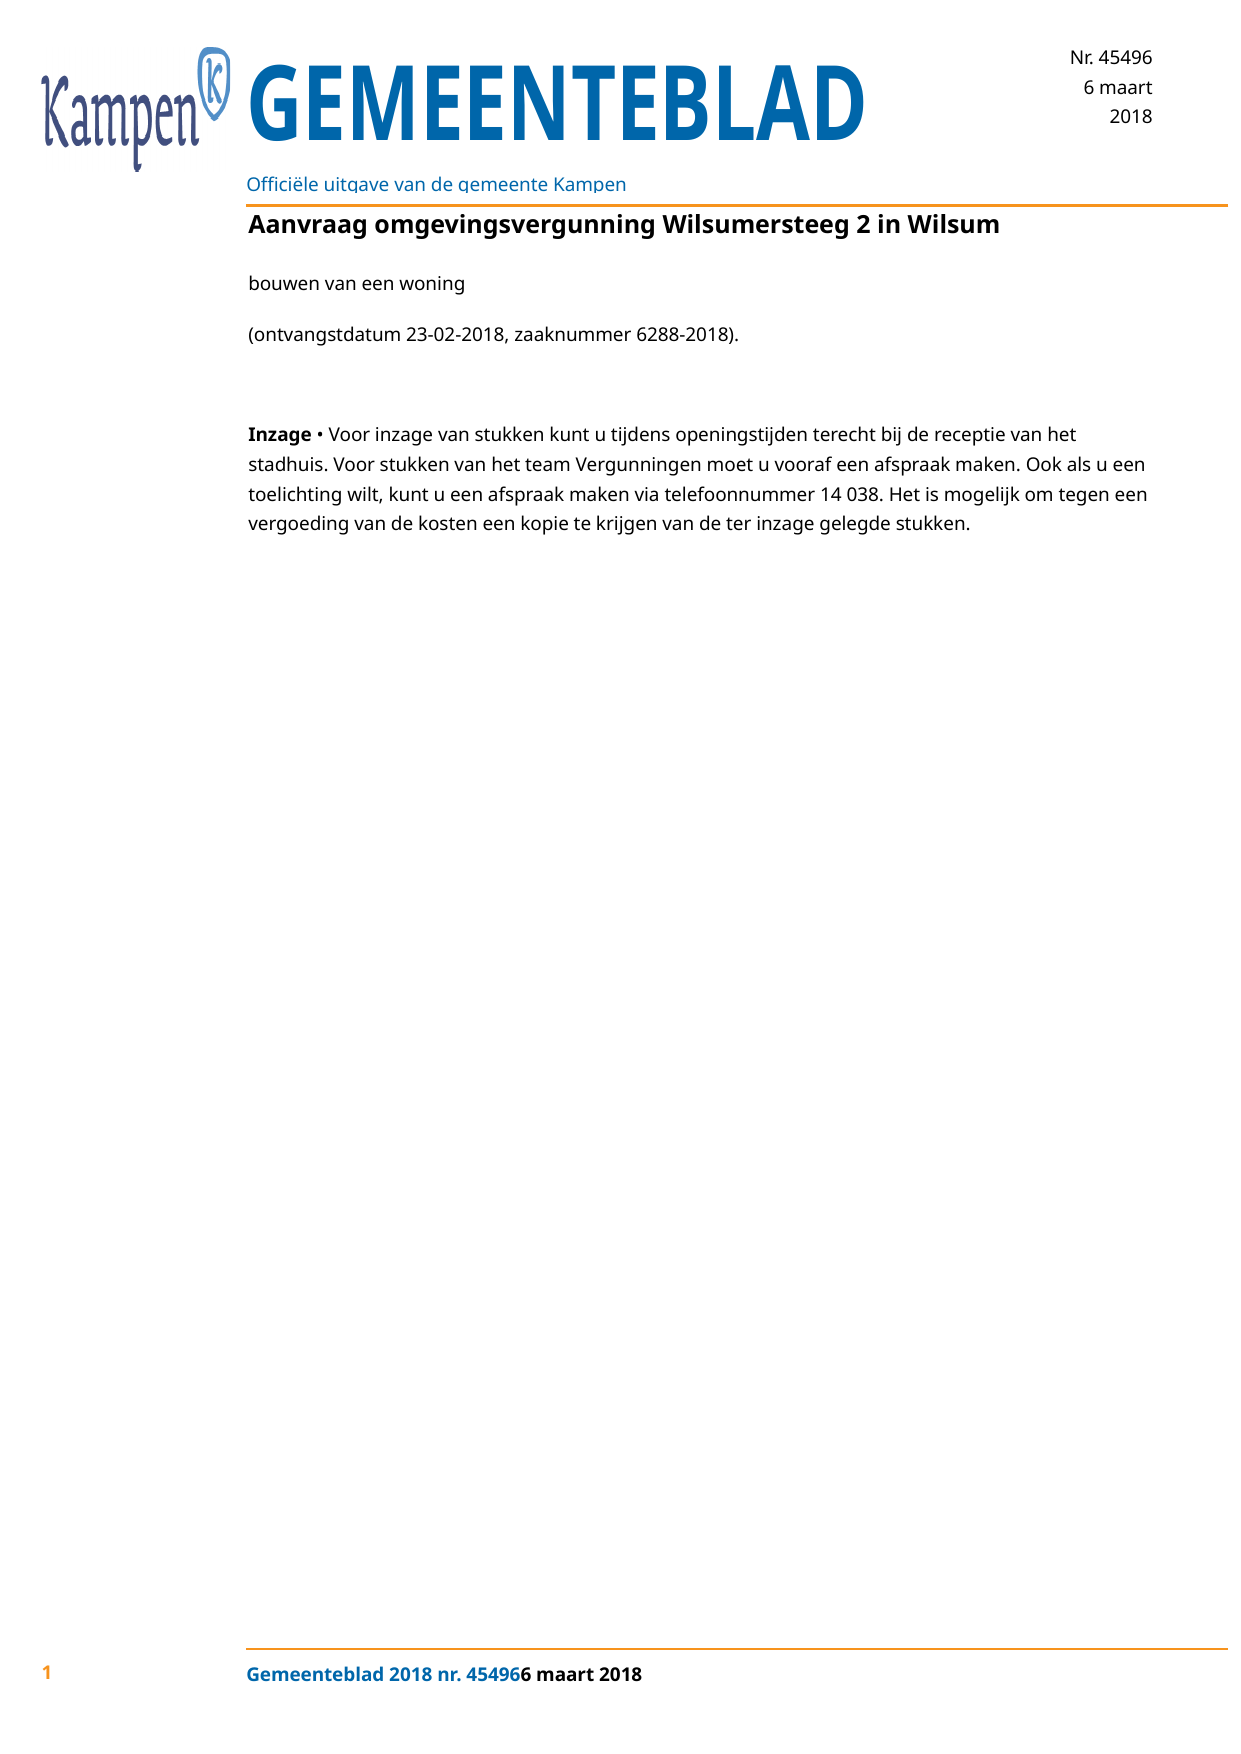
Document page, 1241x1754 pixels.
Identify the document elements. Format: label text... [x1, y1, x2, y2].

text (ontvangstdatum 23-02-2018, zaaknummer 6288-2018). [248, 321, 1152, 346]
text Aanvraag omgevingsvergunning Wilsumersteeg 2 in Wilsum [248, 207, 1152, 241]
text bouwen van een woning [248, 270, 1152, 296]
picture [41, 47, 231, 172]
text Inzage • Voor inzage van stukken kunt u tijdens openingstijden terecht bij de receptie van het stadhuis. Voor stukken van het team Vergunningen moet u vooraf een afspraak maken. Ook als u een toelichting wilt, kunt u een afspraak maken via telefoonnummer 14 038. Het is mogelijk om tegen een vergoeding van de kosten een kopie te krijgen van de ter inzage gelegde stukken. [248, 422, 1152, 536]
